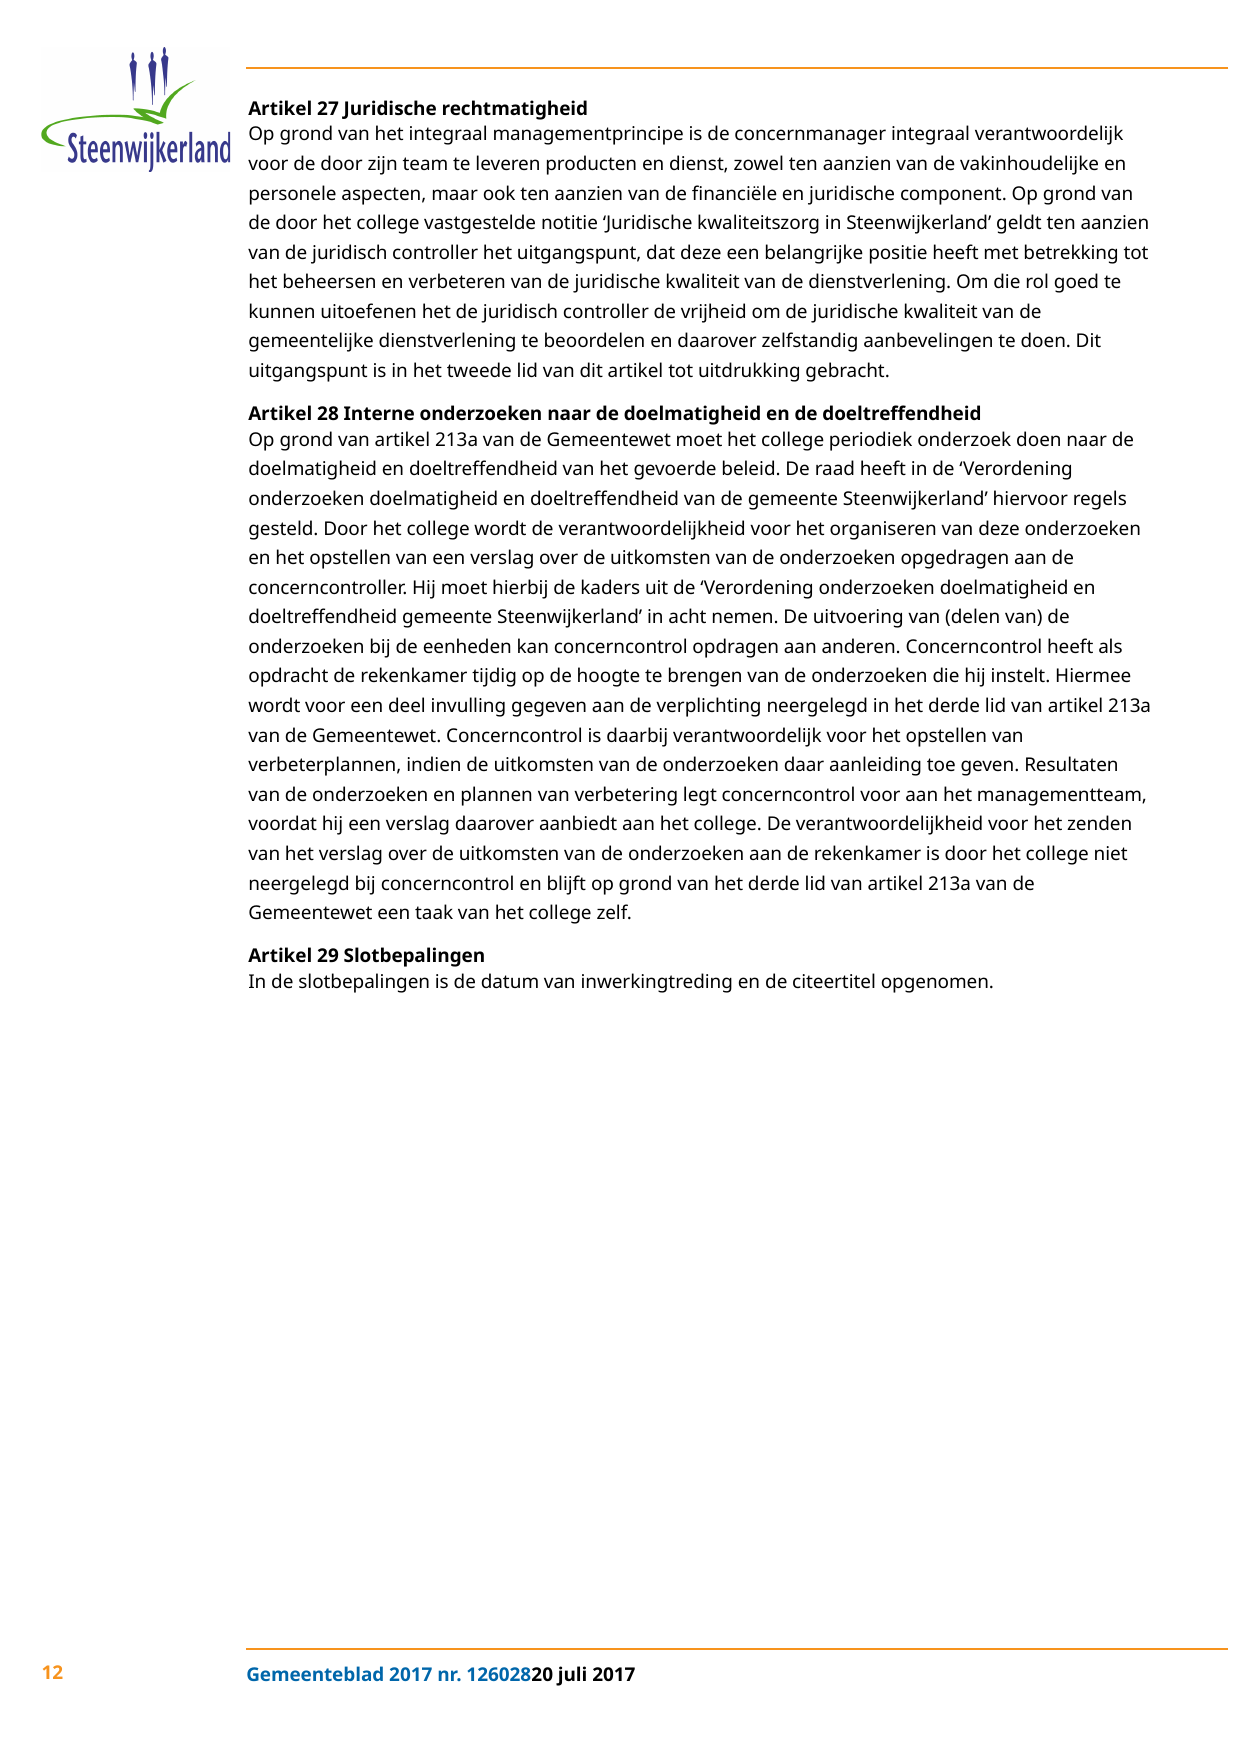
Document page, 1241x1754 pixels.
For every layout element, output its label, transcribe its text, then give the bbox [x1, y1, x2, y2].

text Artikel 27 Juridische rechtmatigheid [248, 95, 1152, 121]
text Artikel 29 Slotbepalingen [248, 942, 1152, 968]
text Artikel 28 Interne onderzoeken naar de doelmatigheid en de doeltreffendheid [248, 400, 1152, 426]
picture [41, 47, 231, 172]
text Op grond van artikel 213a van de Gemeentewet moet het college periodiek onderzoek doen naar de doelmatigheid en doeltreffendheid van het gevoerde beleid. De raad heeft in de ‘Verordening onderzoeken doelmatigheid en doeltreffendheid van de gemeente Steenwijkerland’ hiervoor regels gesteld. Door het college wordt de verantwoordelijkheid voor het organiseren van deze onderzoeken en het opstellen van een verslag over de uitkomsten van de onderzoeken opgedragen aan de concerncontroller. Hij moet hierbij de kaders uit de ‘Verordening onderzoeken doelmatigheid en doeltreffendheid gemeente Steenwijkerland’ in acht nemen. De uitvoering van (delen van) de onderzoeken bij de eenheden kan concerncontrol opdragen aan anderen. Concerncontrol heeft als opdracht de rekenkamer tijdig op de hoogte te brengen van de onderzoeken die hij instelt. Hiermee wordt voor een deel invulling gegeven aan de verplichting neergelegd in het derde lid van artikel 213a van de Gemeentewet. Concerncontrol is daarbij verantwoordelijk voor het opstellen van verbeterplannen, indien de uitkomsten van de onderzoeken daar aanleiding toe geven. Resultaten van de onderzoeken en plannen van verbetering legt concerncontrol voor aan het managementteam, voordat hij een verslag daarover aanbiedt aan het college. De verantwoordelijkheid voor het zenden van het verslag over de uitkomsten van de onderzoeken aan de rekenkamer is door het college niet neergelegd bij concerncontrol en blijft op grond van het derde lid van artikel 213a van de Gemeentewet een taak van het college zelf. [248, 426, 1152, 925]
text Op grond van het integraal managementprincipe is de concernmanager integraal verantwoordelijk voor de door zijn team te leveren producten en dienst, zowel ten aanzien van de vakinhoudelijke en personele aspecten, maar ook ten aanzien van de financiële en juridische component. Op grond van de door het college vastgestelde notitie ‘Juridische kwaliteitszorg in Steenwijkerland’ geldt ten aanzien van de juridisch controller het uitgangspunt, dat deze een belangrijke positie heeft met betrekking tot het beheersen en verbeteren van de juridische kwaliteit van de dienstverlening. Om die rol goed te kunnen uitoefenen het de juridisch controller de vrijheid om de juridische kwaliteit van de gemeentelijke dienstverlening te beoordelen en daarover zelfstandig aanbevelingen te doen. Dit uitgangspunt is in het tweede lid van dit artikel tot uitdrukking gebracht. [248, 121, 1152, 383]
text In de slotbepalingen is de datum van inwerkingtreding en de citeertitel opgenomen. [248, 968, 1152, 994]
